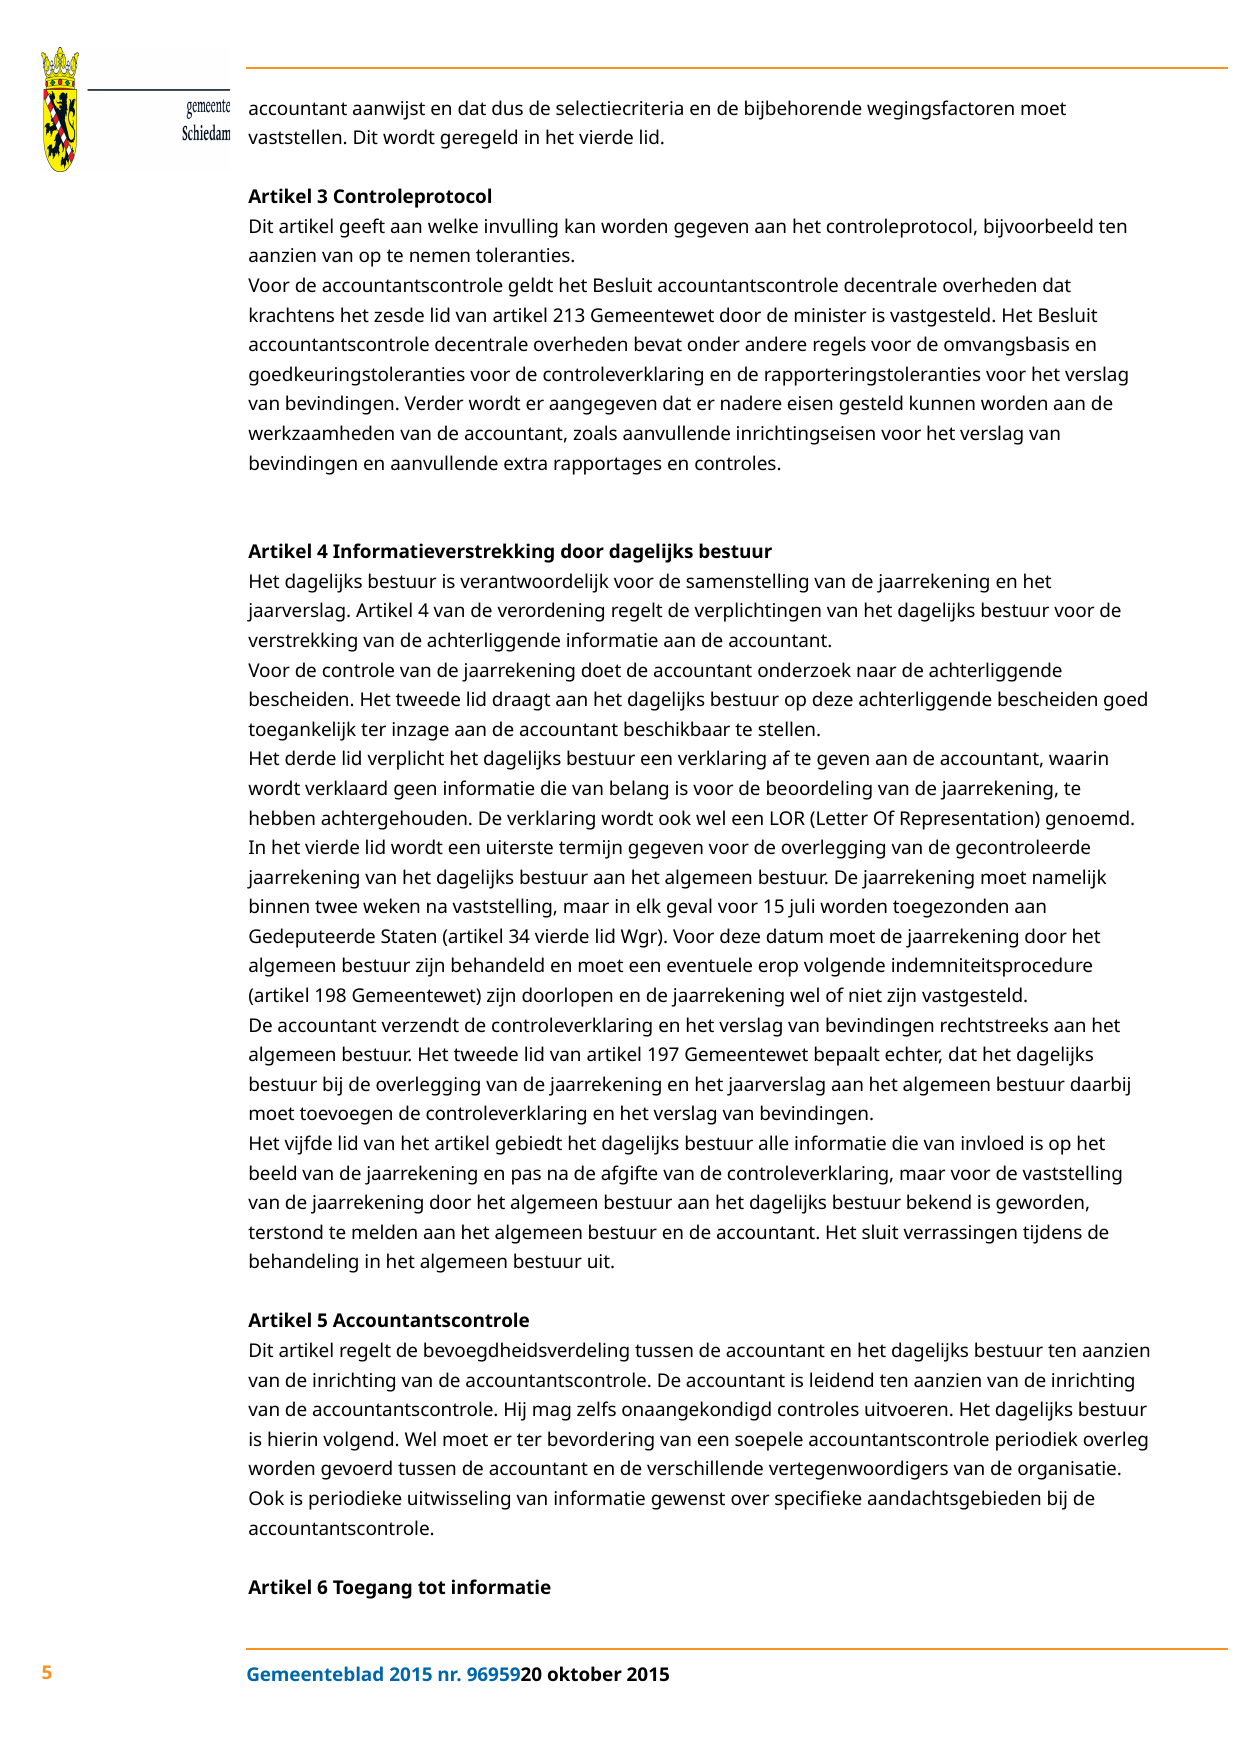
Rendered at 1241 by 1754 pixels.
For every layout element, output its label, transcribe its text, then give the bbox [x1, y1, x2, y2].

text Dit artikel regelt de bevoegdheidsverdeling tussen de accountant en het dagelijks bestuur ten aanzien van de inrichting van de accountantscontrole. De accountant is leidend ten aanzien van de inrichting van de accountantscontrole. Hij mag zelfs onaangekondigd controles uitvoeren. Het dagelijks bestuur is hierin volgend. Wel moet er ter bevordering van een soepele accountantscontrole periodiek overleg worden gevoerd tussen de accountant en de verschillende vertegenwoordigers van de organisatie. Ook is periodieke uitwisseling van informatie gewenst over specifieke aandachtsgebieden bij de accountantscontrole. [248, 1337, 1152, 1541]
text Voor de controle van de jaarrekening doet de accountant onderzoek naar de achterliggende bescheiden. Het tweede lid draagt aan het dagelijks bestuur op deze achterliggende bescheiden goed toegankelijk ter inzage aan de accountant beschikbaar te stellen. [248, 657, 1152, 742]
picture [41, 47, 231, 172]
text Het vijfde lid van het artikel gebiedt het dagelijks bestuur alle informatie die van invloed is op het beeld van de jaarrekening en pas na de afgifte van de controleverklaring, maar voor de vaststelling van de jaarrekening door het algemeen bestuur aan het dagelijks bestuur bekend is geworden, terstond te melden aan het algemeen bestuur en de accountant. Het sluit verrassingen tijdens de behandeling in het algemeen bestuur uit. [248, 1130, 1152, 1274]
text De accountant verzendt de controleverklaring en het verslag van bevindingen rechtstreeks aan het algemeen bestuur. Het tweede lid van artikel 197 Gemeentewet bepaalt echter, dat het dagelijks bestuur bij de overlegging van de jaarrekening en het jaarverslag aan het algemeen bestuur daarbij moet toevoegen de controleverklaring en het verslag van bevindingen. [248, 1012, 1152, 1126]
text Artikel 6 Toegang tot informatie [248, 1574, 1152, 1600]
text In het vierde lid wordt een uiterste termijn gegeven voor de overlegging van de gecontroleerde jaarrekening van het dagelijks bestuur aan het algemeen bestuur. De jaarrekening moet namelijk binnen twee weken na vaststelling, maar in elk geval voor 15 juli worden toegezonden aan Gedeputeerde Staten (artikel 34 vierde lid Wgr). Voor deze datum moet de jaarrekening door het algemeen bestuur zijn behandeld en moet een eventuele erop volgende indemniteitsprocedure (artikel 198 Gemeentewet) zijn doorlopen en de jaarrekening wel of niet zijn vastgesteld. [248, 834, 1152, 1008]
text Artikel 4 Informatieverstrekking door dagelijks bestuur [248, 538, 1152, 564]
text Artikel 3 Controleprotocol [248, 183, 1152, 209]
text Het derde lid verplicht het dagelijks bestuur een verklaring af te geven aan de accountant, waarin wordt verklaard geen informatie die van belang is voor de beoordeling van de jaarrekening, te hebben achtergehouden. De verklaring wordt ook wel een LOR (Letter Of Representation) genoemd. [248, 746, 1152, 831]
text Voor de accountantscontrole geldt het Besluit accountantscontrole decentrale overheden dat krachtens het zesde lid van artikel 213 Gemeentewet door de minister is vastgesteld. Het Besluit accountantscontrole decentrale overheden bevat onder andere regels voor de omvangsbasis en goedkeuringstoleranties voor de controleverklaring en de rapporteringstoleranties voor het verslag van bevindingen. Verder wordt er aangegeven dat er nadere eisen gesteld kunnen worden aan de werkzaamheden van de accountant, zoals aanvullende inrichtingseisen voor het verslag van bevindingen en aanvullende extra rapportages en controles. [248, 272, 1152, 476]
text Dit artikel geeft aan welke invulling kan worden gegeven aan het controleprotocol, bijvoorbeeld ten aanzien van op te nemen toleranties. [248, 213, 1152, 268]
text accountant aanwijst en dat dus de selectiecriteria en de bijbehorende wegingsfactoren moet vaststellen. Dit wordt geregeld in het vierde lid. [248, 95, 1152, 150]
text Artikel 5 Accountantscontrole [248, 1308, 1152, 1333]
text Het dagelijks bestuur is verantwoordelijk voor de samenstelling van de jaarrekening en het jaarverslag. Artikel 4 van de verordening regelt de verplichtingen van het dagelijks bestuur voor de verstrekking van de achterliggende informatie aan de accountant. [248, 568, 1152, 653]
